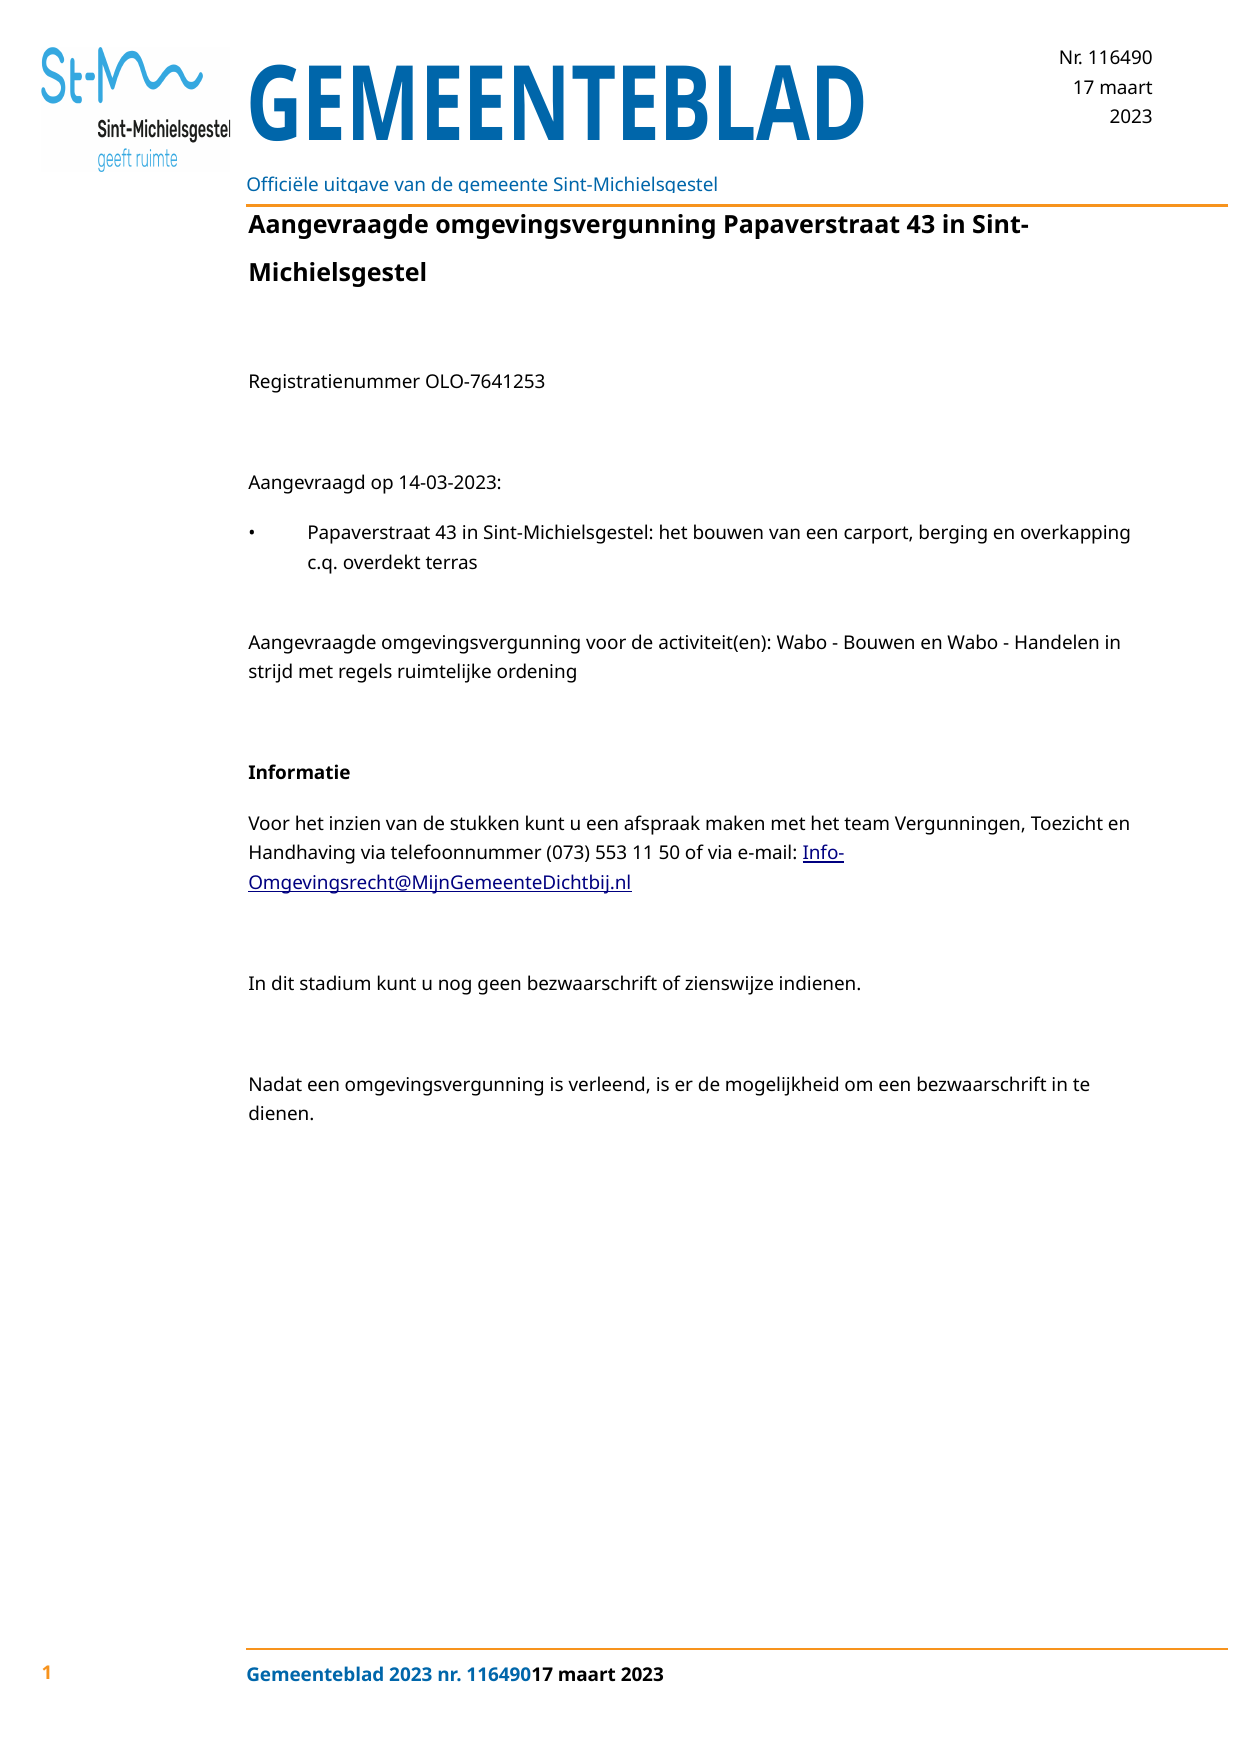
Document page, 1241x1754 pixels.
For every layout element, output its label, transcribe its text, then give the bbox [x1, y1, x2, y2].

list Papaverstraat 43 in Sint-Michielsgestel: het bouwen van een carport, berging en overkapping c.q. overdekt terras [248, 519, 1152, 575]
text Informatie [248, 759, 1152, 785]
text Aangevraagde omgevingsvergunning Papaverstraat 43 in Sint-Michielsgestel [248, 207, 1152, 288]
picture [41, 47, 231, 172]
text Aangevraagd op 14-03-2023: [248, 469, 1152, 495]
text Voor het inzien van de stukken kunt u een afspraak maken met het team Vergunningen, Toezicht en Handhaving via telefoonnummer (073) 553 11 50 of via e-mail: Info-Omgevingsrecht@MijnGemeenteDichtbij.nl [248, 810, 1152, 895]
text In dit stadium kunt u nog geen bezwaarschrift of zienswijze indienen. [248, 970, 1152, 996]
text Aangevraagde omgevingsvergunning voor de activiteit(en): Wabo - Bouwen en Wabo - Handelen in strijd met regels ruimtelijke ordening [248, 629, 1152, 684]
text Registratienummer OLO-7641253 [248, 368, 1152, 394]
text Nadat een omgevingsvergunning is verleend, is er de mogelijkheid om een bezwaarschrift in te dienen. [248, 1071, 1152, 1126]
